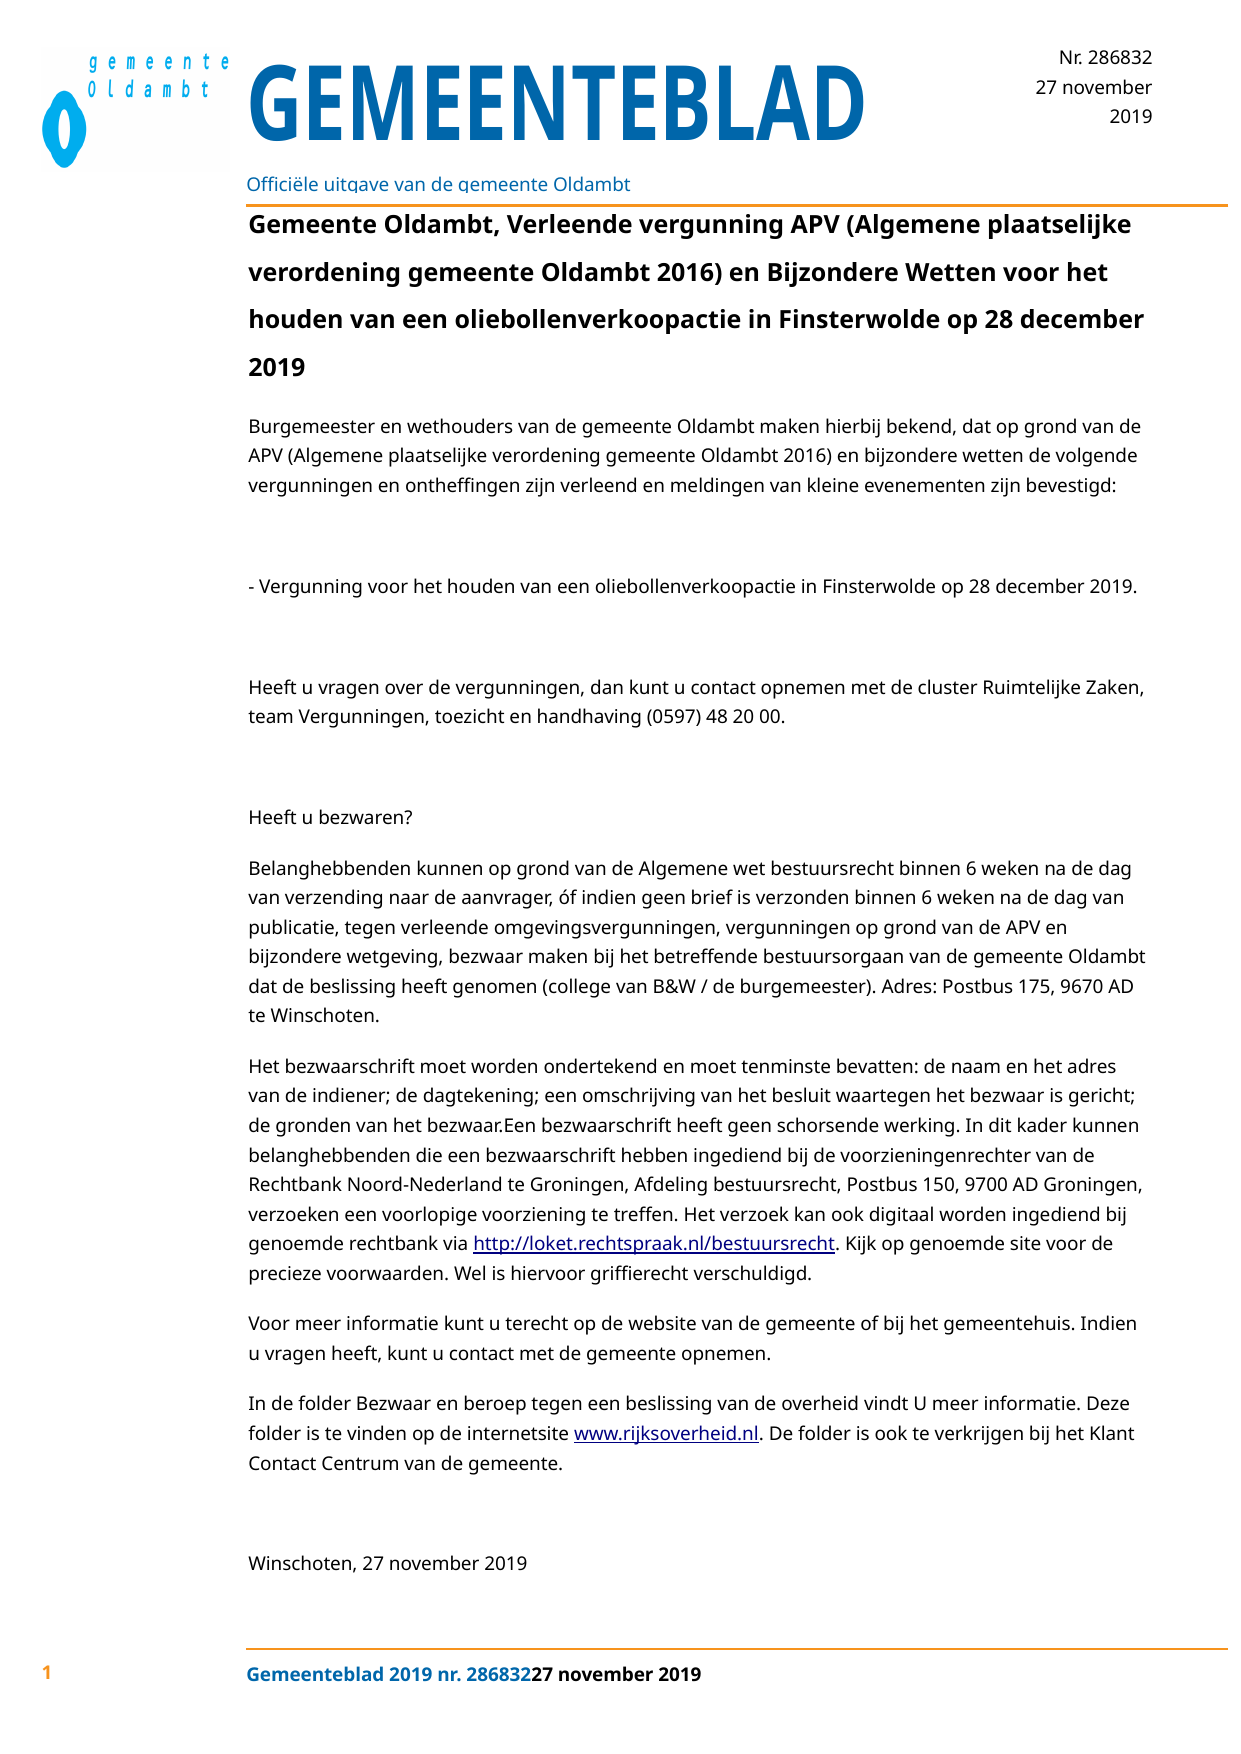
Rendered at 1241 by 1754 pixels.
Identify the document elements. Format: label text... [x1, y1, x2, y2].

text - Vergunning voor het houden van een oliebollenverkoopactie in Finsterwolde op 28 december 2019. [248, 573, 1152, 599]
text In de folder Bezwaar en beroep tegen een beslissing van de overheid vindt U meer informatie. Deze folder is te vinden op de internetsite www.rijksoverheid.nl. De folder is ook te verkrijgen bij het Klant Contact Centrum van de gemeente. [248, 1391, 1152, 1476]
text Gemeente Oldambt, Verleende vergunning APV (Algemene plaatselijke verordening gemeente Oldambt 2016) en Bijzondere Wetten voor het houden van een oliebollenverkoopactie in Finsterwolde op 28 december 2019 [248, 207, 1152, 384]
text Heeft u vragen over de vergunningen, dan kunt u contact opnemen met de cluster Ruimtelijke Zaken, team Vergunningen, toezicht en handhaving (0597) 48 20 00. [248, 674, 1152, 729]
text Belanghebbenden kunnen op grond van de Algemene wet bestuursrecht binnen 6 weken na de dag van verzending naar de aanvrager, óf indien geen brief is verzonden binnen 6 weken na de dag van publicatie, tegen verleende omgevingsvergunningen, vergunningen op grond van de APV en bijzondere wetgeving, bezwaar maken bij het betreffende bestuursorgaan van de gemeente Oldambt dat de beslissing heeft genomen (college van B&W / de burgemeester). Adres: Postbus 175, 9670 AD te Winschoten. [248, 855, 1152, 1028]
text Het bezwaarschrift moet worden ondertekend en moet tenminste bevatten: de naam en het adres van de indiener; de dagtekening; een omschrijving van het besluit waartegen het bezwaar is gericht; de gronden van het bezwaar.Een bezwaarschrift heeft geen schorsende werking. In dit kader kunnen belanghebbenden die een bezwaarschrift hebben ingediend bij de voorzieningenrechter van de Rechtbank Noord-Nederland te Groningen, Afdeling bestuursrecht, Postbus 150, 9700 AD Groningen, verzoeken een voorlopige voorziening te treffen. Het verzoek kan ook digitaal worden ingediend bij genoemde rechtbank via http://loket.rechtspraak.nl/bestuursrecht. Kijk op genoemde site voor de precieze voorwaarden. Wel is hiervoor griffierecht verschuldigd. [248, 1053, 1152, 1286]
text Voor meer informatie kunt u terecht op de website van de gemeente of bij het gemeentehuis. Indien u vragen heeft, kunt u contact met de gemeente opnemen. [248, 1311, 1152, 1366]
text Winschoten, 27 november 2019 [248, 1551, 1152, 1576]
text Heeft u bezwaren? [248, 804, 1152, 830]
picture [41, 47, 231, 172]
text Burgemeester en wethouders van de gemeente Oldambt maken hierbij bekend, dat op grond van de APV (Algemene plaatselijke verordening gemeente Oldambt 2016) en bijzondere wetten de volgende vergunningen en ontheffingen zijn verleend en meldingen van kleine evenementen zijn bevestigd: [248, 413, 1152, 498]
